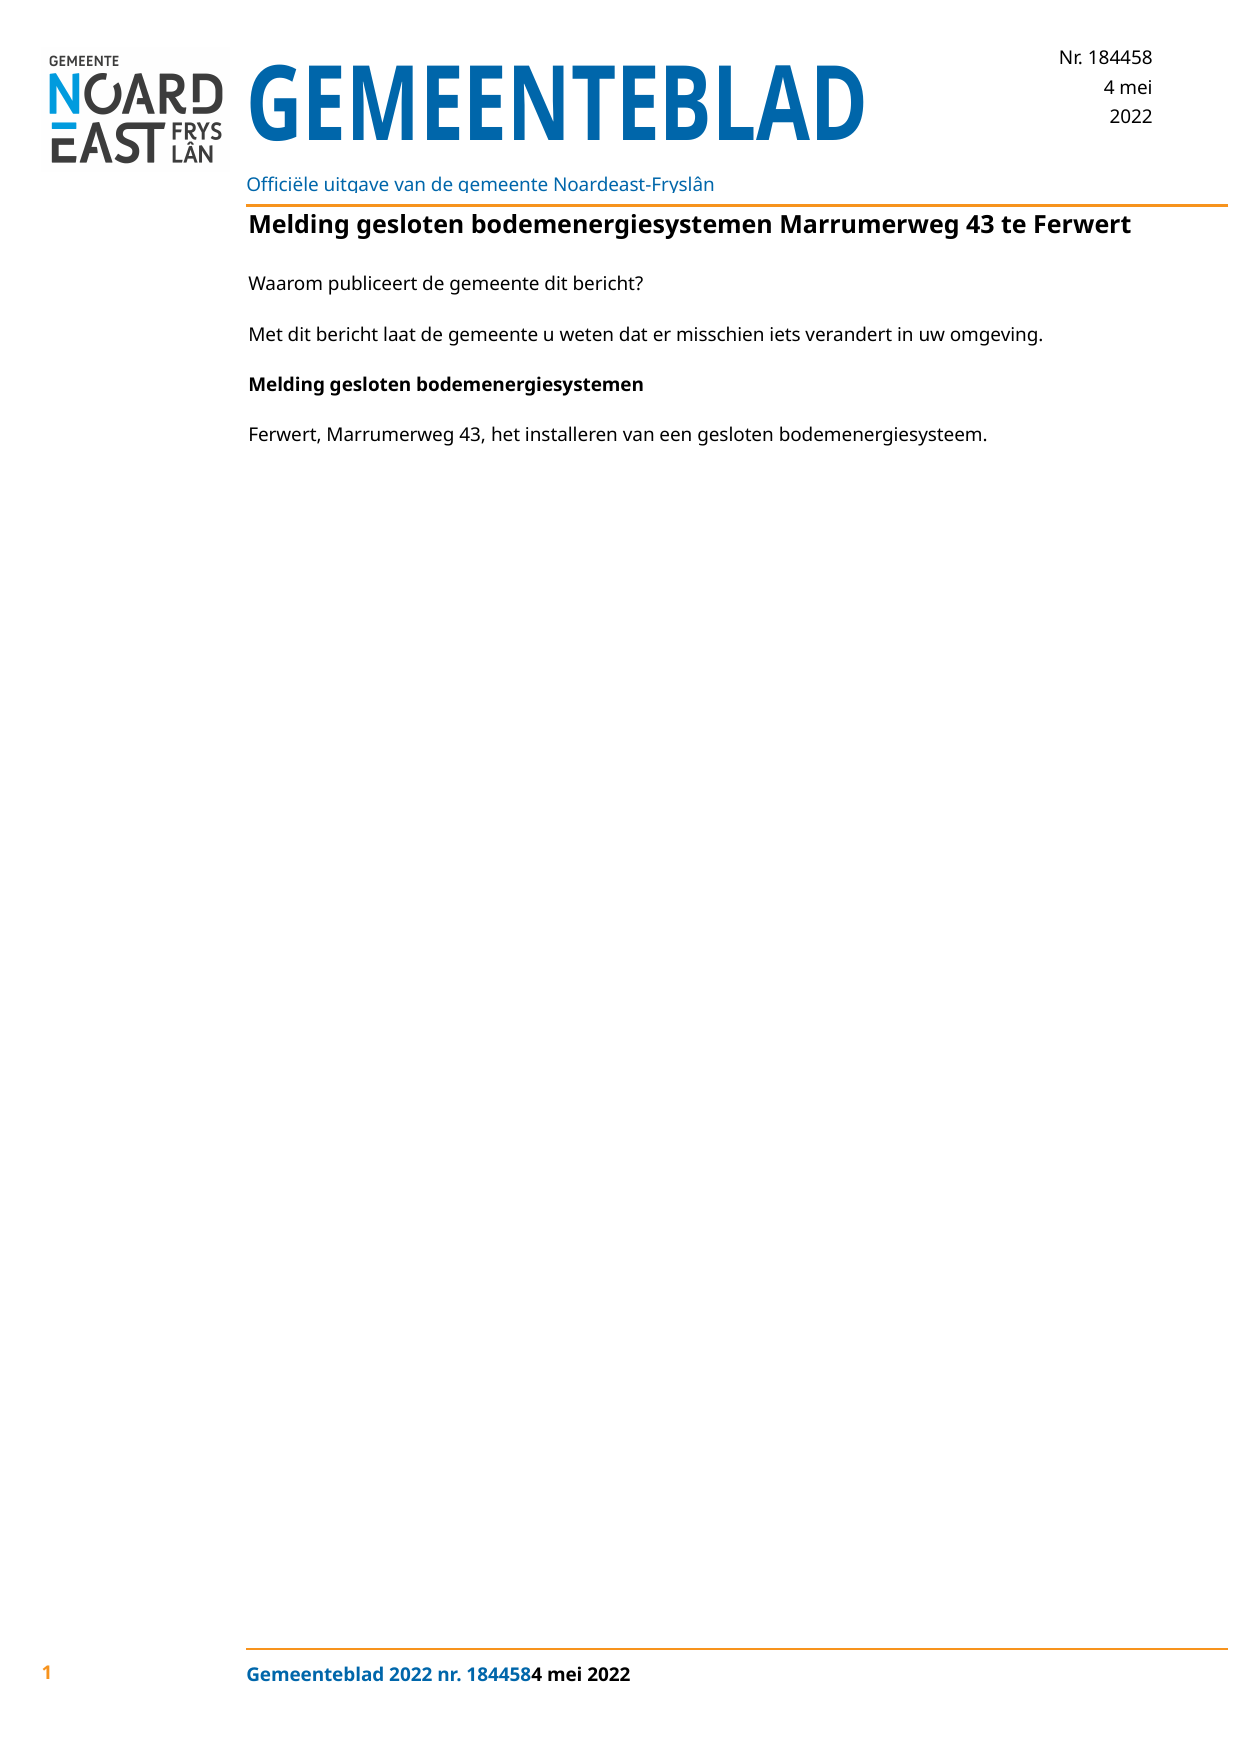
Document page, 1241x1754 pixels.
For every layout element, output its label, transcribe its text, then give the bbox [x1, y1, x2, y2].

text Ferwert, Marrumerweg 43, het installeren van een gesloten bodemenergiesysteem. [248, 422, 1152, 447]
text Melding gesloten bodemenergiesystemen Marrumerweg 43 te Ferwert [248, 207, 1152, 241]
picture [41, 47, 231, 172]
text Waarom publiceert de gemeente dit bericht? [248, 270, 1152, 296]
text Met dit bericht laat de gemeente u weten dat er misschien iets verandert in uw omgeving. [248, 321, 1152, 346]
text Melding gesloten bodemenergiesystemen [248, 371, 1152, 397]
